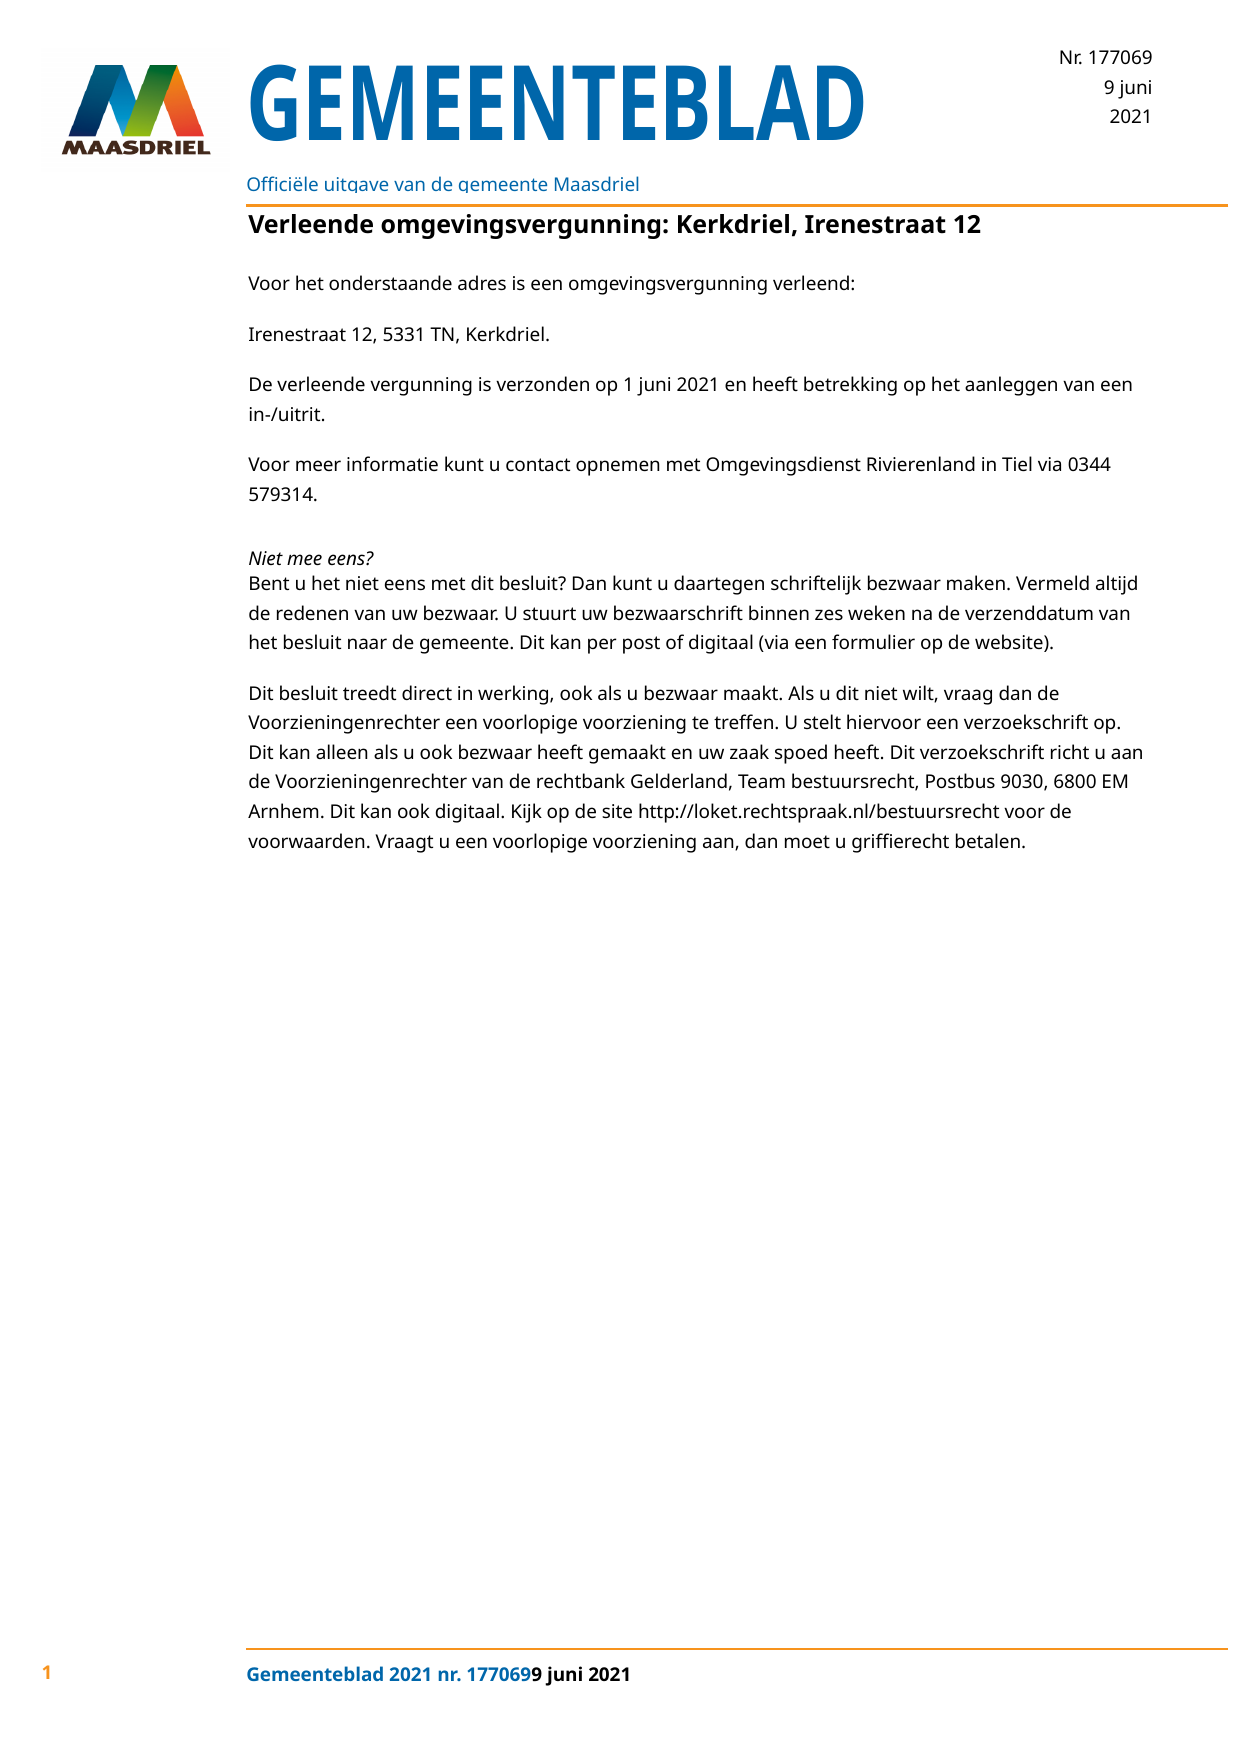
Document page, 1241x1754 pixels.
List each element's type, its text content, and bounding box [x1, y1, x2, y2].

text Voor het onderstaande adres is een omgevingsvergunning verleend: [248, 270, 1152, 296]
text Verleende omgevingsvergunning: Kerkdriel, Irenestraat 12 [248, 207, 1152, 241]
text Voor meer informatie kunt u contact opnemen met Omgevingsdienst Rivierenland in Tiel via 0344 579314. [248, 451, 1152, 506]
text Dit besluit treedt direct in werking, ook als u bezwaar maakt. Als u dit niet wilt, vraag dan de Voorzieningenrechter een voorlopige voorziening te treffen. U stelt hiervoor een verzoekschrift op. Dit kan alleen als u ook bezwaar heeft gemaakt en uw zaak spoed heeft. Dit verzoekschrift richt u aan de Voorzieningenrechter van de rechtbank Gelderland, Team bestuursrecht, Postbus 9030, 6800 EM Arnhem. Dit kan ook digitaal. Kijk op de site http://loket.rechtspraak.nl/bestuursrecht voor de voorwaarden. Vraagt u een voorlopige voorziening aan, dan moet u griffierecht betalen. [248, 680, 1152, 854]
text Niet mee eens? [248, 545, 1152, 570]
text Bent u het niet eens met dit besluit? Dan kunt u daartegen schriftelijk bezwaar maken. Vermeld altijd de redenen van uw bezwaar. U stuurt uw bezwaarschrift binnen zes weken na de verzenddatum van het besluit naar de gemeente. Dit kan per post of digitaal (via een formulier op de website). [248, 570, 1152, 655]
text De verleende vergunning is verzonden op 1 juni 2021 en heeft betrekking op het aanleggen van een in-/uitrit. [248, 371, 1152, 426]
picture [41, 47, 231, 172]
text Irenestraat 12, 5331 TN, Kerkdriel. [248, 321, 1152, 346]
